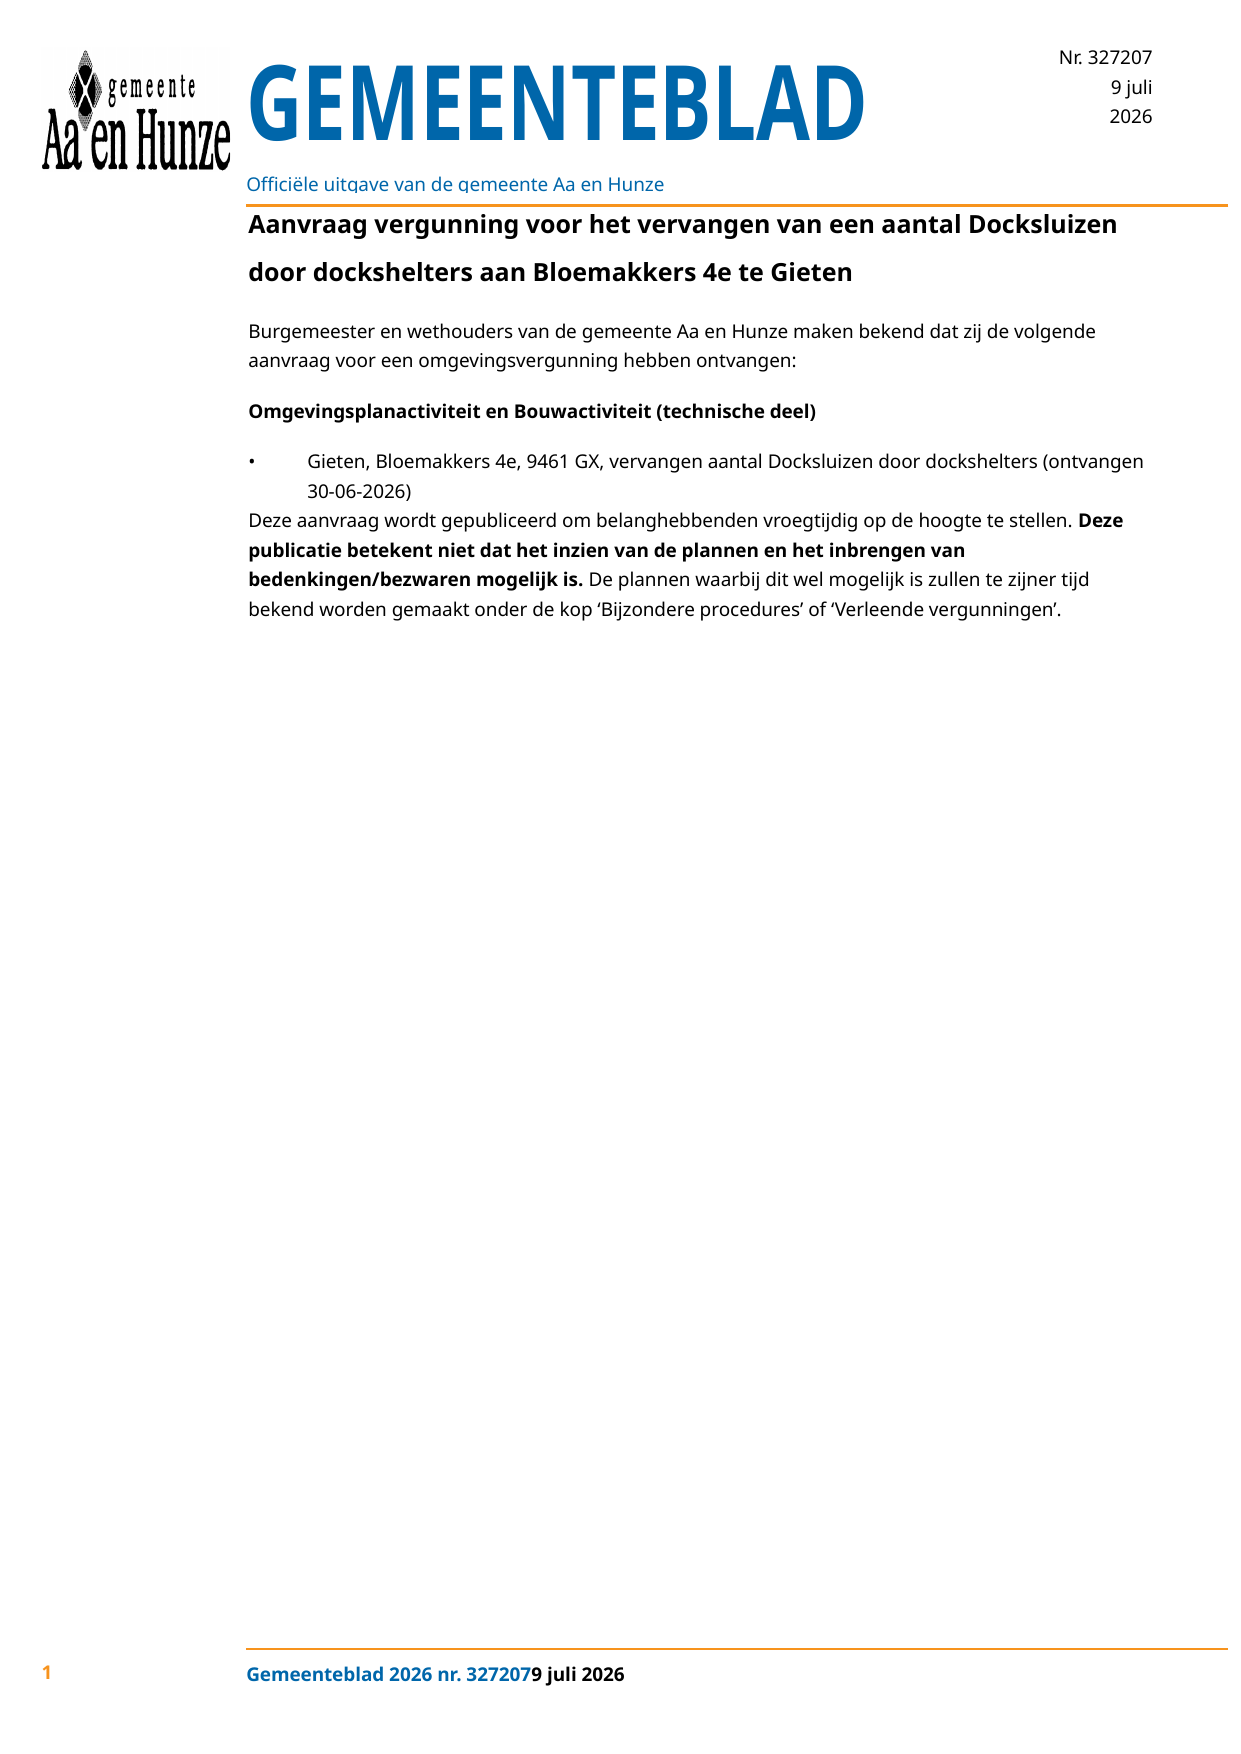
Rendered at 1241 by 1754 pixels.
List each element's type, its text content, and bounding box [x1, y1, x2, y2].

text Omgevingsplanactiviteit en Bouwactiviteit (technische deel) [248, 398, 1152, 424]
text Aanvraag vergunning voor het vervangen van een aantal Docksluizen door dockshelters aan Bloemakkers 4e te Gieten [248, 207, 1152, 288]
text Deze aanvraag wordt gepubliceerd om belanghebbenden vroegtijdig op de hoogte te stellen. Deze publicatie betekent niet dat het inzien van de plannen en het inbrengen van bedenkingen/bezwaren mogelijk is. De plannen waarbij dit wel mogelijk is zullen te zijner tijd bekend worden gemaakt onder de kop ‘Bijzondere procedures’ of ‘Verleende vergunningen’. [248, 507, 1152, 622]
text Burgemeester en wethouders van de gemeente Aa en Hunze maken bekend dat zij de volgende aanvraag voor een omgevingsvergunning hebben ontvangen: [248, 318, 1152, 373]
list Gieten, Bloemakkers 4e, 9461 GX, vervangen aantal Docksluizen door dockshelters (ontvangen 30-06-2026) [248, 448, 1152, 504]
picture [41, 47, 231, 172]
